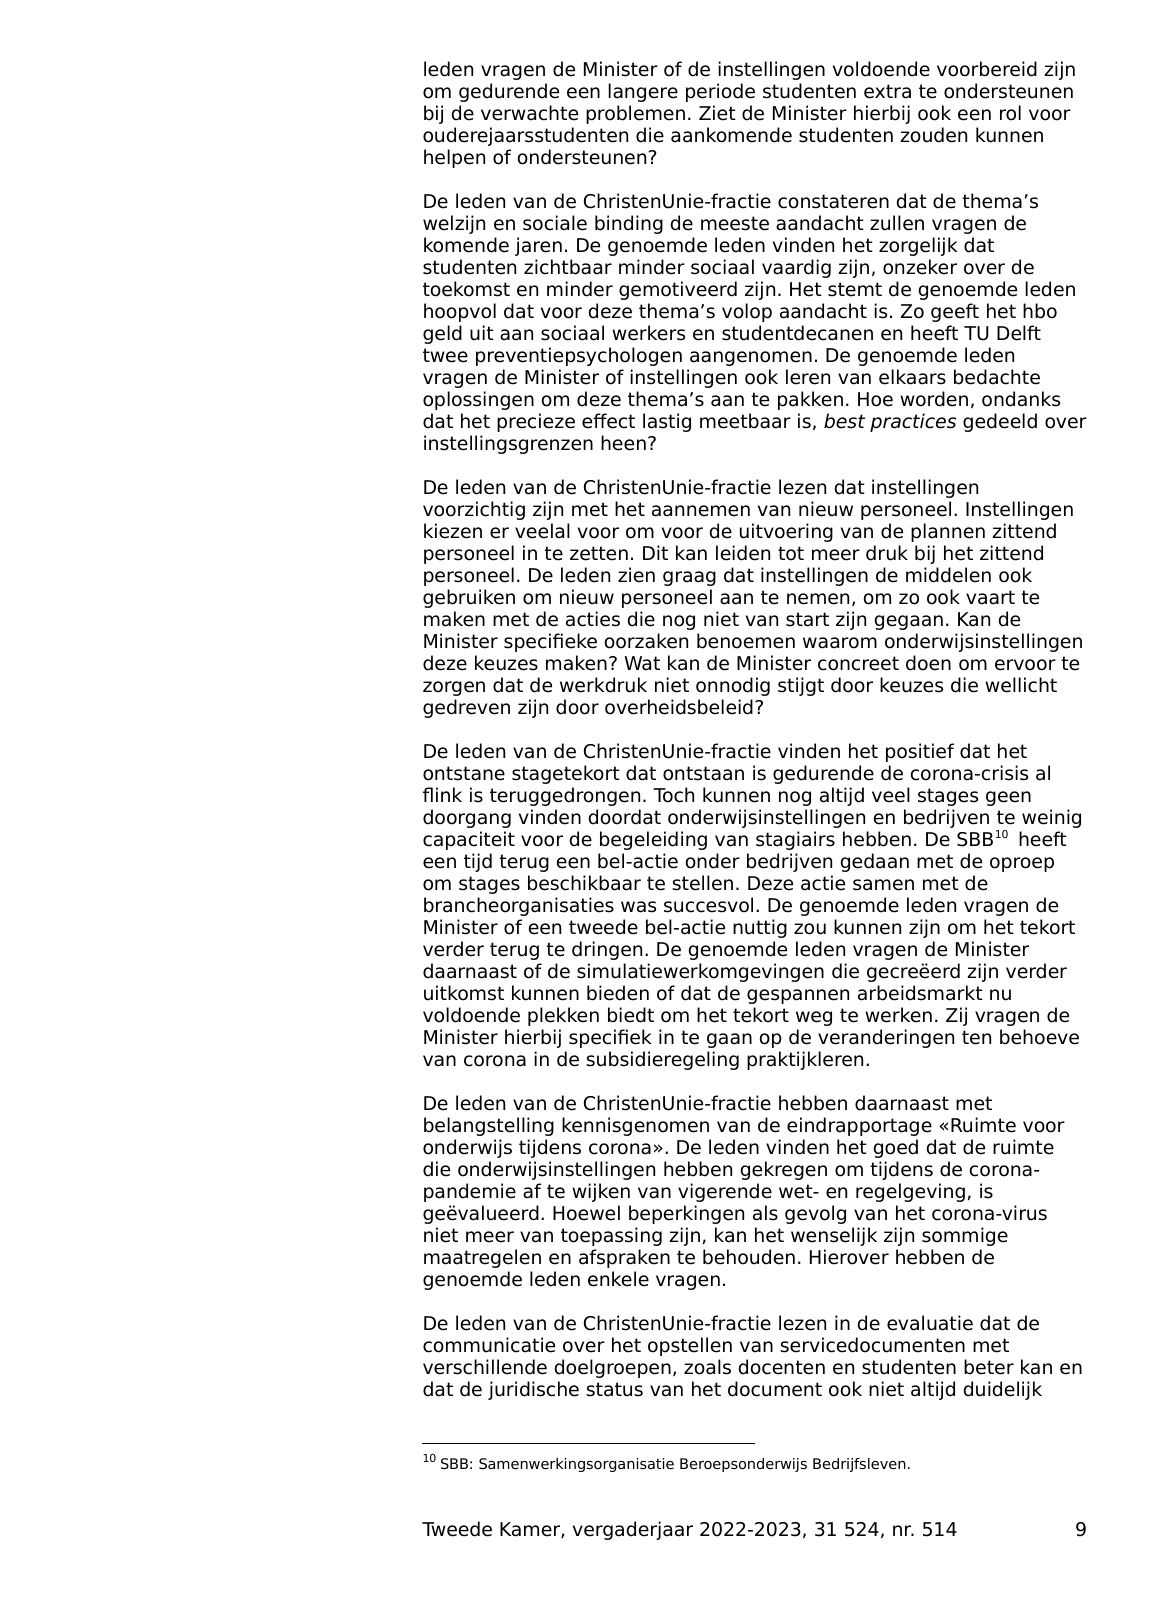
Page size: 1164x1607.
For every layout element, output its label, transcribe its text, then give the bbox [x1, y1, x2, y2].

text De leden van de ChristenUnie-fractie vinden het positief dat het ontstane stagetekort dat ontstaan is gedurende de corona-crisis al flink is teruggedrongen. Toch kunnen nog altijd veel stages geen doorgang vinden doordat onderwijsinstellingen en bedrijven te weinig capaciteit voor de begeleiding van stagiairs hebben. De SBB heeft een tijd terug een bel-actie onder bedrijven gedaan met de oproep om stages beschikbaar te stellen. Deze actie samen met de brancheorganisaties was succesvol. De genoemde leden vragen de Minister of een tweede bel-actie nuttig zou kunnen zijn om het tekort verder terug te dringen. De genoemde leden vragen de Minister daarnaast of de simulatiewerkomgevingen die gecreëerd zijn verder uitkomst kunnen bieden of dat de gespannen arbeidsmarkt nu voldoende plekken biedt om het tekort weg te werken. Zij vragen de Minister hierbij specifiek in te gaan op de veranderingen ten behoeve van corona in de subsidieregeling praktijkleren. [422, 741, 1087, 1071]
text SBB: Samenwerkingsorganisatie Beroepsonderwijs Bedrijfsleven. [422, 1452, 1087, 1474]
text De leden van de ChristenUnie-fractie constateren dat de thema’s welzijn en sociale binding de meeste aandacht zullen vragen de komende jaren. De genoemde leden vinden het zorgelijk dat studenten zichtbaar minder sociaal vaardig zijn, onzeker over de toekomst en minder gemotiveerd zijn. Het stemt de genoemde leden hoopvol dat voor deze thema’s volop aandacht is. Zo geeft het hbo geld uit aan sociaal werkers en studentdecanen en heeft TU Delft twee preventiepsychologen aangenomen. De genoemde leden vragen de Minister of instellingen ook leren van elkaars bedachte oplossingen om deze thema’s aan te pakken. Hoe worden, ondanks dat het precieze effect lastig meetbaar is, best practices gedeeld over instellingsgrenzen heen? [422, 191, 1087, 455]
text De leden van de ChristenUnie-fractie lezen dat instellingen voorzichtig zijn met het aannemen van nieuw personeel. Instellingen kiezen er veelal voor om voor de uitvoering van de plannen zittend personeel in te zetten. Dit kan leiden tot meer druk bij het zittend personeel. De leden zien graag dat instellingen de middelen ook gebruiken om nieuw personeel aan te nemen, om zo ook vaart te maken met de acties die nog niet van start zijn gegaan. Kan de Minister specifieke oorzaken benoemen waarom onderwijsinstellingen deze keuzes maken? Wat kan de Minister concreet doen om ervoor te zorgen dat de werkdruk niet onnodig stijgt door keuzes die wellicht gedreven zijn door overheidsbeleid? [422, 477, 1087, 719]
text De leden van de ChristenUnie-fractie hebben daarnaast met belangstelling kennisgenomen van de eindrapportage «Ruimte voor onderwijs tijdens corona». De leden vinden het goed dat de ruimte die onderwijsinstellingen hebben gekregen om tijdens de corona-pandemie af te wijken van vigerende wet- en regelgeving, is geëvalueerd. Hoewel beperkingen als gevolg van het corona-virus niet meer van toepassing zijn, kan het wenselijk zijn sommige maatregelen en afspraken te behouden. Hierover hebben de genoemde leden enkele vragen. [422, 1093, 1087, 1291]
text De leden van de ChristenUnie-fractie lezen in de evaluatie dat de communicatie over het opstellen van servicedocumenten met verschillende doelgroepen, zoals docenten en studenten beter kan en dat de juridische status van het document ook niet altijd duidelijk [422, 1313, 1087, 1401]
text leden vragen de Minister of de instellingen voldoende voorbereid zijn om gedurende een langere periode studenten extra te ondersteunen bij de verwachte problemen. Ziet de Minister hierbij ook een rol voor ouderejaarsstudenten die aankomende studenten zouden kunnen helpen of ondersteunen? [422, 59, 1087, 169]
